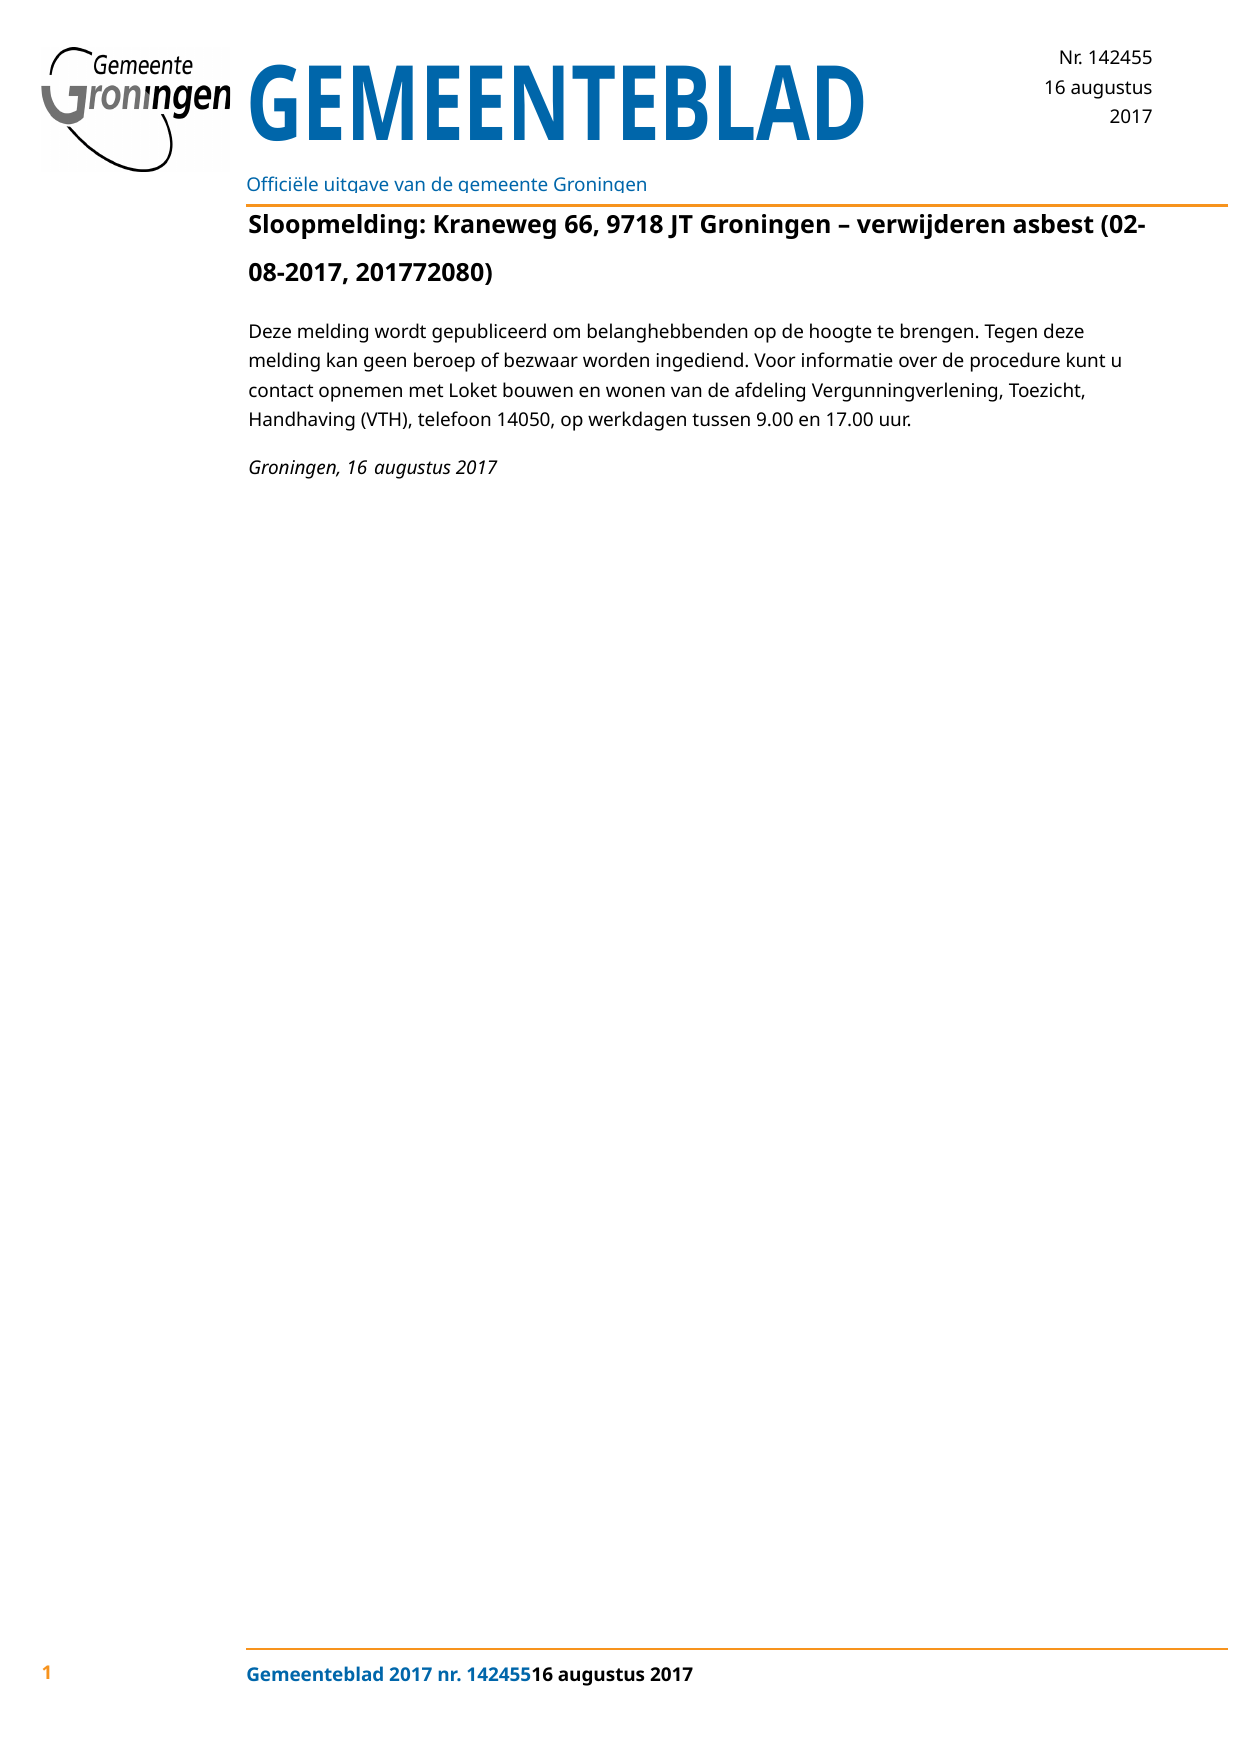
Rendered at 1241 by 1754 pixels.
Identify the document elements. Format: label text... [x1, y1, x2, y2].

picture [41, 47, 231, 172]
text Deze melding wordt gepubliceerd om belanghebbenden op de hoogte te brengen. Tegen deze melding kan geen beroep of bezwaar worden ingediend. Voor informatie over de procedure kunt u contact opnemen met Loket bouwen en wonen van de afdeling Vergunningverlening, Toezicht, Handhaving (VTH), telefoon 14050, op werkdagen tussen 9.00 en 17.00 uur. [248, 318, 1152, 432]
text Sloopmelding: Kraneweg 66, 9718 JT Groningen – verwijderen asbest (02-08-2017, 201772080) [248, 207, 1152, 288]
text Groningen, 16 augustus 2017 [248, 454, 1152, 480]
